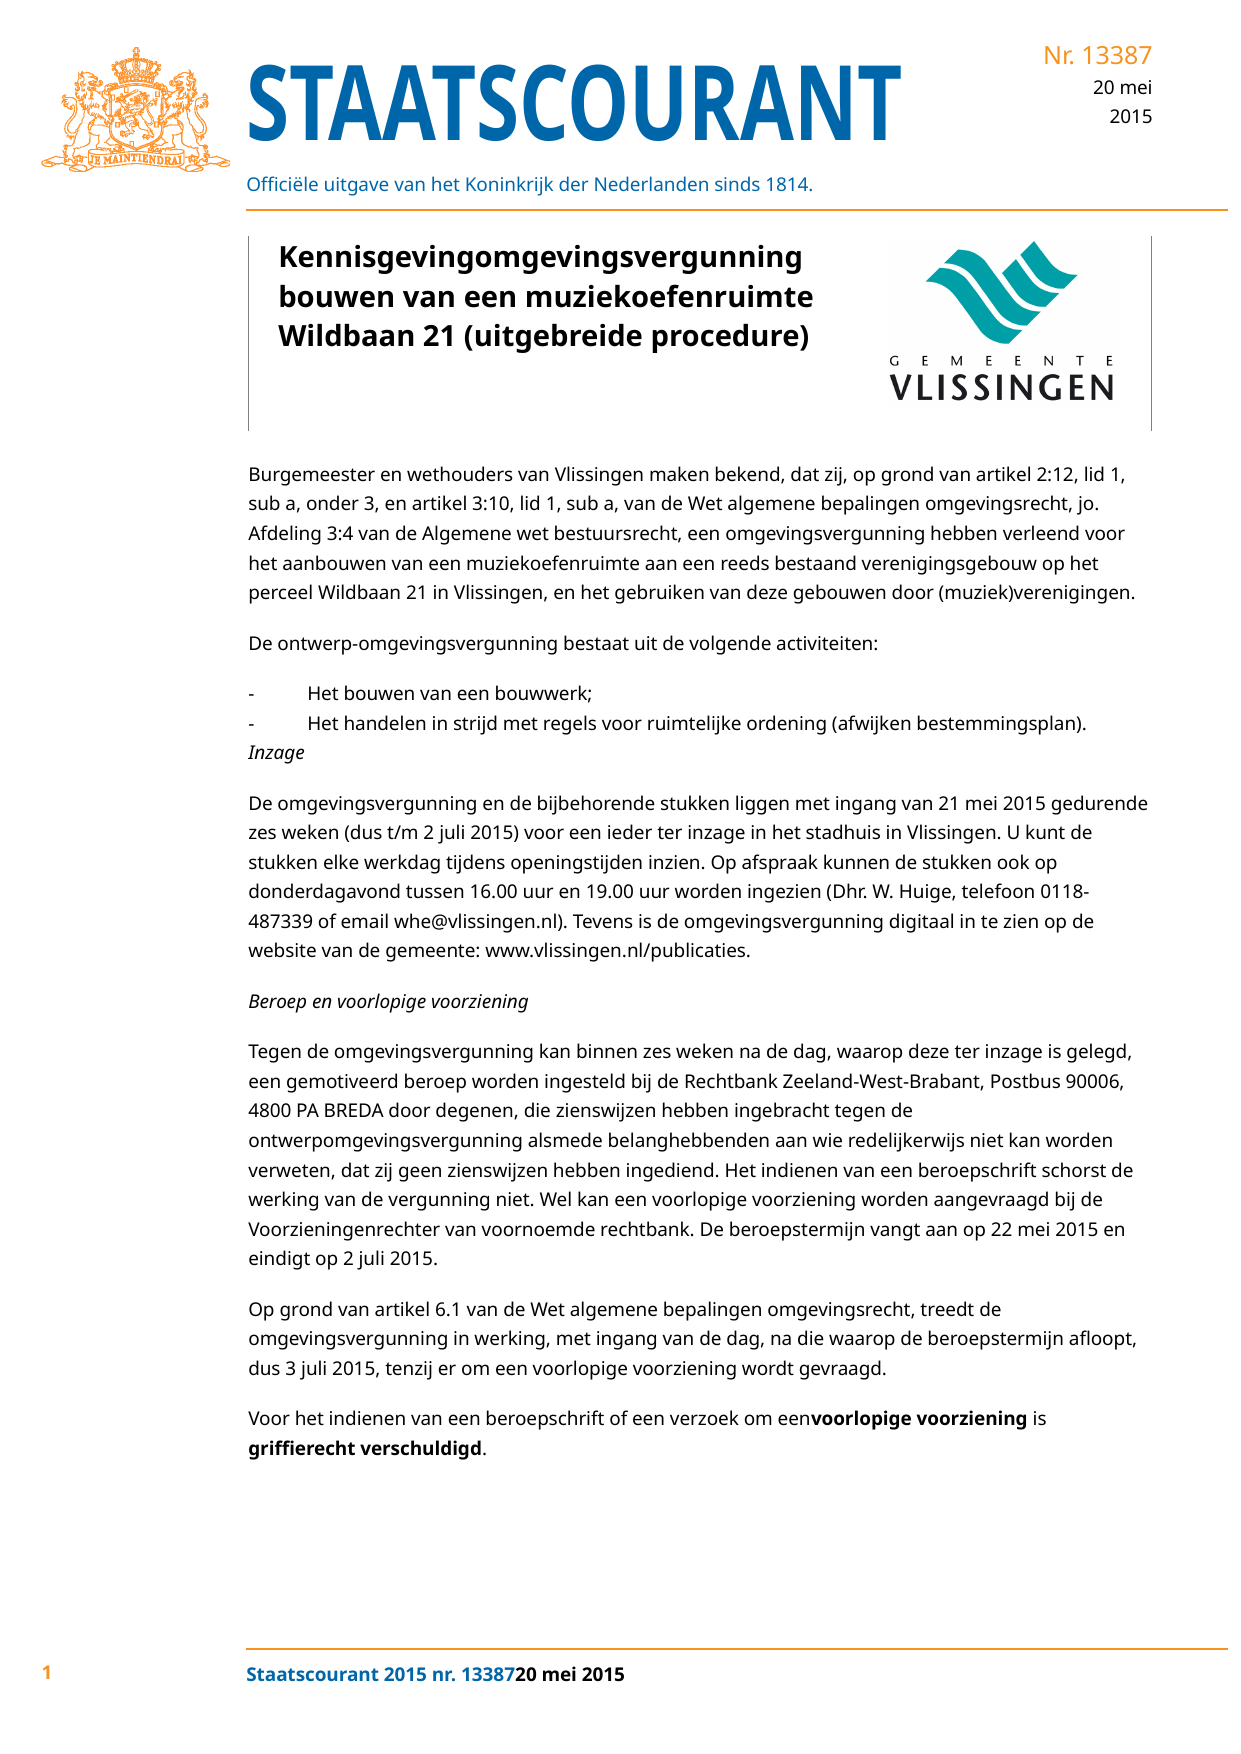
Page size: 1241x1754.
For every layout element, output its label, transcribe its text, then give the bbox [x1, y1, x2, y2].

picture [41, 47, 231, 172]
text Voor het indienen van een beroepschrift of een verzoek om eenvoorlopige voorziening is griffierecht verschuldigd. [248, 1406, 1152, 1461]
picture [882, 236, 1119, 406]
list Het bouwen van een bouwwerk; [248, 680, 1152, 706]
list Het handelen in strijd met regels voor ruimtelijke ordening (afwijken bestemmingsplan). [248, 710, 1152, 735]
text De omgevingsvergunning en de bijbehorende stukken liggen met ingang van 21 mei 2015 gedurende zes weken (dus t/m 2 juli 2015) voor een ieder ter inzage in het stadhuis in Vlissingen. U kunt de stukken elke werkdag tijdens openingstijden inzien. Op afspraak kunnen de stukken ook op donderdagavond tussen 16.00 uur en 19.00 uur worden ingezien (Dhr. W. Huige, telefoon 0118-487339 of email whe@vlissingen.nl). Tevens is de omgevingsvergunning digitaal in te zien op de website van de gemeente: www.vlissingen.nl/publicaties. [248, 790, 1152, 963]
text Tegen de omgevingsvergunning kan binnen zes weken na de dag, waarop deze ter inzage is gelegd, een gemotiveerd beroep worden ingesteld bij de Rechtbank Zeeland-West-Brabant, Postbus 90006, 4800 PA BREDA door degenen, die zienswijzen hebben ingebracht tegen de ontwerpomgevingsvergunning alsmede belanghebbenden aan wie redelijkerwijs niet kan worden verweten, dat zij geen zienswijzen hebben ingediend. Het indienen van een beroepschrift schorst de werking van de vergunning niet. Wel kan een voorlopige voorziening worden aangevraagd bij de Voorzieningenrechter van voornoemde rechtbank. De beroepstermijn vangt aan op 22 mei 2015 en eindigt op 2 juli 2015. [248, 1038, 1152, 1271]
table_header [850, 236, 1151, 431]
text Op grond van artikel 6.1 van de Wet algemene bepalingen omgevingsrecht, treedt de omgevingsvergunning in werking, met ingang van de dag, na die waarop de beroepstermijn afloopt, dus 3 juli 2015, tenzij er om een voorlopige voorziening wordt gevraagd. [248, 1296, 1152, 1381]
text Beroep en voorlopige voorziening [248, 988, 1152, 1014]
text Burgemeester en wethouders van Vlissingen maken bekend, dat zij, op grond van artikel 2:12, lid 1, sub a, onder 3, en artikel 3:10, lid 1, sub a, van de Wet algemene bepalingen omgevingsrecht, jo. Afdeling 3:4 van de Algemene wet bestuursrecht, een omgevingsvergunning hebben verleend voor het aanbouwen van een muziekoefenruimte aan een reeds bestaand verenigingsgebouw op het perceel Wildbaan 21 in Vlissingen, en het gebruiken van deze gebouwen door (muziek)verenigingen. [248, 461, 1152, 605]
text Inzage [248, 739, 1152, 765]
table_header Kennisgevingomgevingsvergunning bouwen van een muziekoefenruimte Wildbaan 21 (uitgebreide procedure) [249, 236, 850, 431]
text De ontwerp-omgevingsvergunning bestaat uit de volgende activiteiten: [248, 630, 1152, 655]
